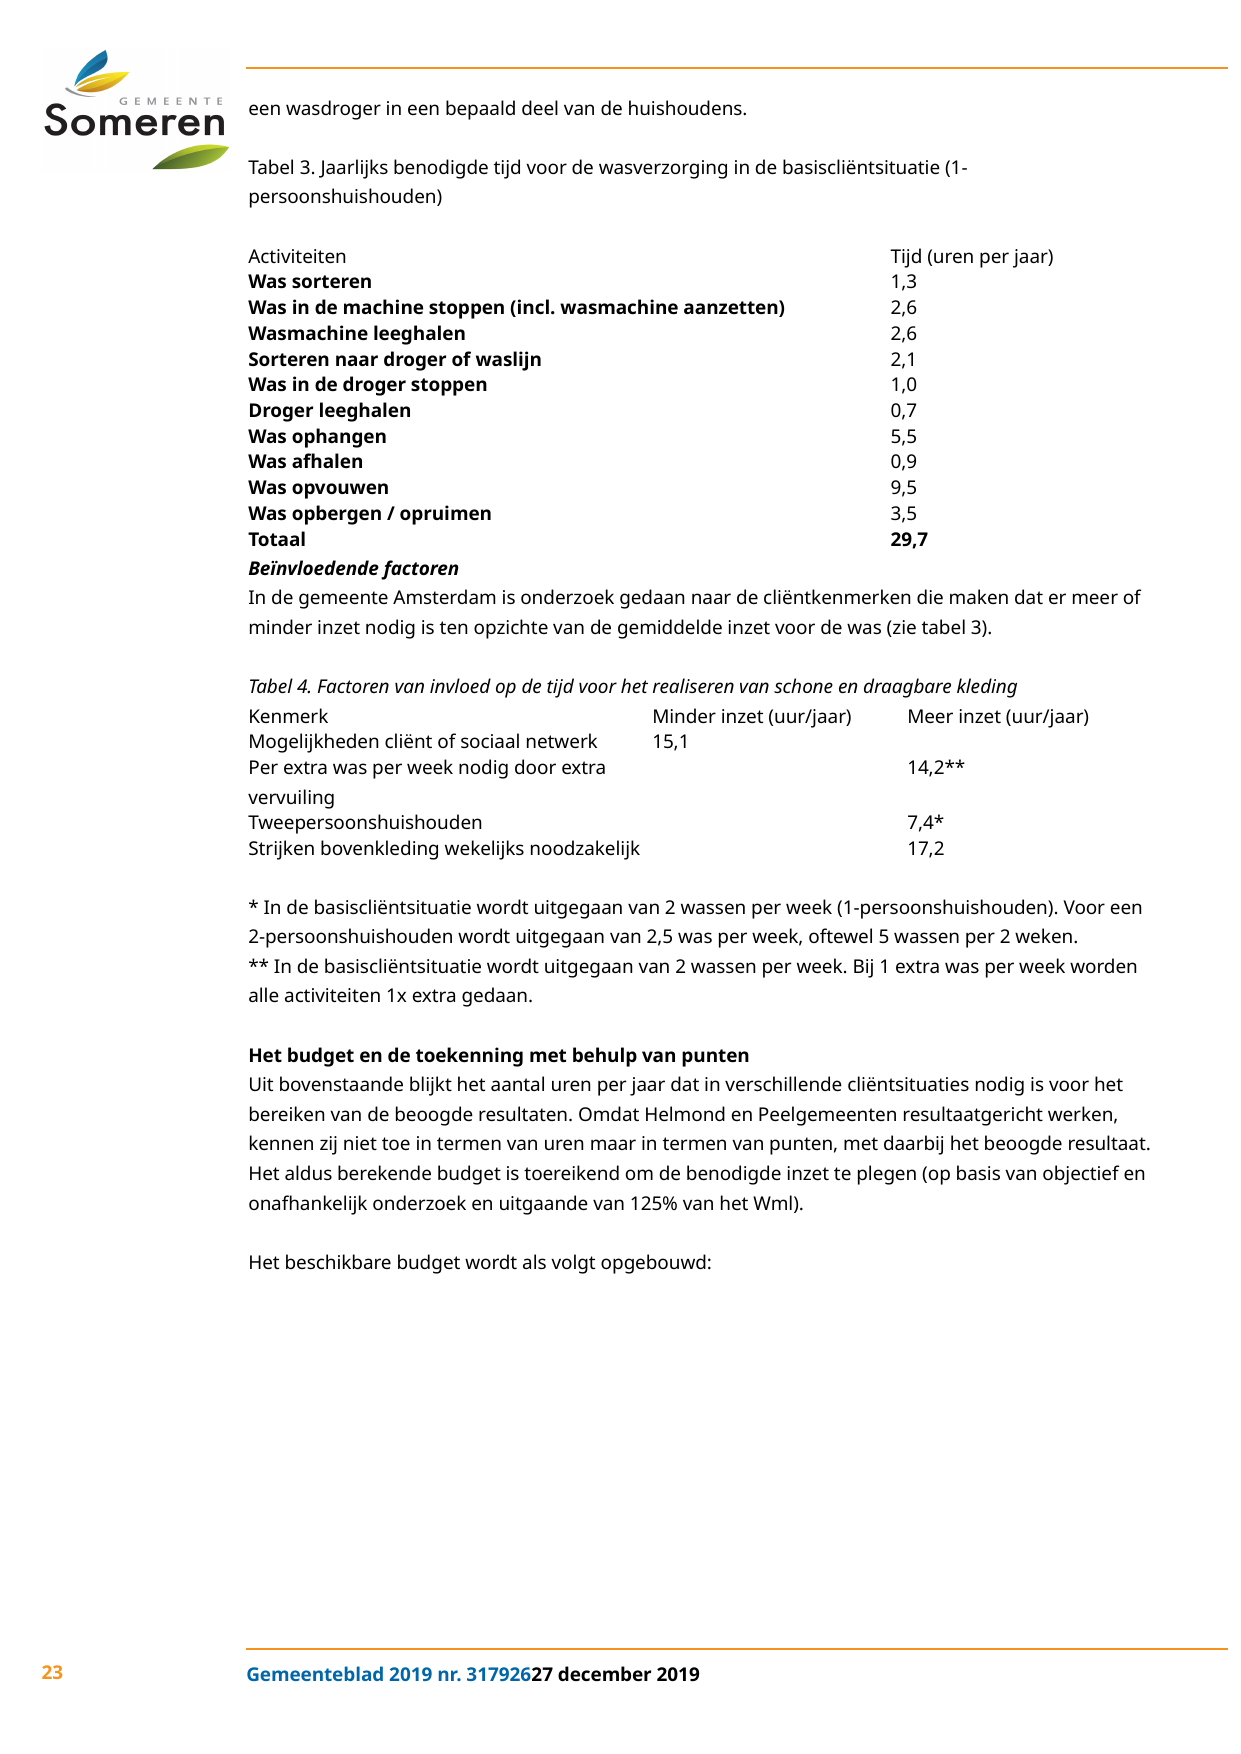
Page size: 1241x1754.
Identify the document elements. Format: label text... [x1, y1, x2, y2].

table_cell 9,5 [890, 474, 1152, 500]
table_cell [652, 754, 907, 809]
picture [41, 47, 231, 172]
text Beïnvloedende factoren [248, 555, 1152, 581]
table_header Activiteiten [248, 243, 890, 268]
table_cell 1,3 [890, 269, 1152, 294]
table_cell 0,9 [890, 449, 1152, 474]
table_cell 0,7 [890, 397, 1152, 423]
table_cell Per extra was per week nodig door extra vervuiling [248, 754, 652, 809]
table_cell Was in de droger stoppen [248, 371, 890, 397]
table_header Meer inzet (uur/jaar) [907, 703, 1152, 728]
table_cell [907, 729, 1152, 754]
table_cell 5,5 [890, 423, 1152, 449]
table_cell [652, 835, 907, 861]
table_header Minder inzet (uur/jaar) [652, 703, 907, 728]
table_cell Tweepersoonshuishouden [248, 810, 652, 835]
table_cell 29,7 [890, 526, 1152, 552]
table_cell Sorteren naar droger of waslijn [248, 346, 890, 371]
text Het budget en de toekenning met behulp van punten [248, 1042, 1152, 1067]
table_cell 14,2** [907, 754, 1152, 809]
table_cell Was sorteren [248, 269, 890, 294]
table_cell Mogelijkheden cliënt of sociaal netwerk [248, 729, 652, 754]
text ** In de basiscliëntsituatie wordt uitgegaan van 2 wassen per week. Bij 1 extra was per week worden alle activiteiten 1x extra gedaan. [248, 953, 1152, 1008]
text Tabel 4. Factoren van invloed op de tijd voor het realiseren van schone en draagbare kleding [248, 673, 1152, 699]
text * In de basiscliëntsituatie wordt uitgegaan van 2 wassen per week (1-persoonshuishouden). Voor een 2-persoonshuishouden wordt uitgegaan van 2,5 was per week, oftewel 5 wassen per 2 weken. [248, 894, 1152, 949]
table_cell Was ophangen [248, 423, 890, 449]
text een wasdroger in een bepaald deel van de huishoudens. [248, 95, 1152, 121]
table_cell Was afhalen [248, 449, 890, 474]
text Het beschikbare budget wordt als volgt opgebouwd: [248, 1249, 1152, 1274]
table_cell Totaal [248, 526, 890, 552]
text In de gemeente Amsterdam is onderzoek gedaan naar de cliëntkenmerken die maken dat er meer of minder inzet nodig is ten opzichte van de gemiddelde inzet voor de was (zie tabel 3). [248, 584, 1152, 640]
table_header Kenmerk [248, 703, 652, 728]
table_cell 17,2 [907, 835, 1152, 861]
text Uit bovenstaande blijkt het aantal uren per jaar dat in verschillende cliëntsituaties nodig is voor het bereiken van de beoogde resultaten. Omdat Helmond en Peelgemeenten resultaatgericht werken, kennen zij niet toe in termen van uren maar in termen van punten, met daarbij het beoogde resultaat. Het aldus berekende budget is toereikend om de benodigde inzet te plegen (op basis van objectief en onafhankelijk onderzoek en uitgaande van 125% van het Wml). [248, 1071, 1152, 1215]
table_cell Was opbergen / opruimen [248, 500, 890, 526]
table_cell Was opvouwen [248, 474, 890, 500]
table_cell Wasmachine leeghalen [248, 320, 890, 346]
table_cell 7,4* [907, 810, 1152, 835]
table_cell Was in de machine stoppen (incl. wasmachine aanzetten) [248, 294, 890, 320]
text Tabel 3. Jaarlijks benodigde tijd voor de wasverzorging in de basiscliëntsituatie (1-persoonshuishouden) [248, 154, 1152, 209]
table_cell 1,0 [890, 371, 1152, 397]
table_cell 2,1 [890, 346, 1152, 371]
table_cell Droger leeghalen [248, 397, 890, 423]
table_cell 3,5 [890, 500, 1152, 526]
table_header Tijd (uren per jaar) [890, 243, 1152, 268]
table_cell 2,6 [890, 294, 1152, 320]
table_cell [652, 810, 907, 835]
table_cell Strijken bovenkleding wekelijks noodzakelijk [248, 835, 652, 861]
table_cell 2,6 [890, 320, 1152, 346]
table_cell 15,1 [652, 729, 907, 754]
